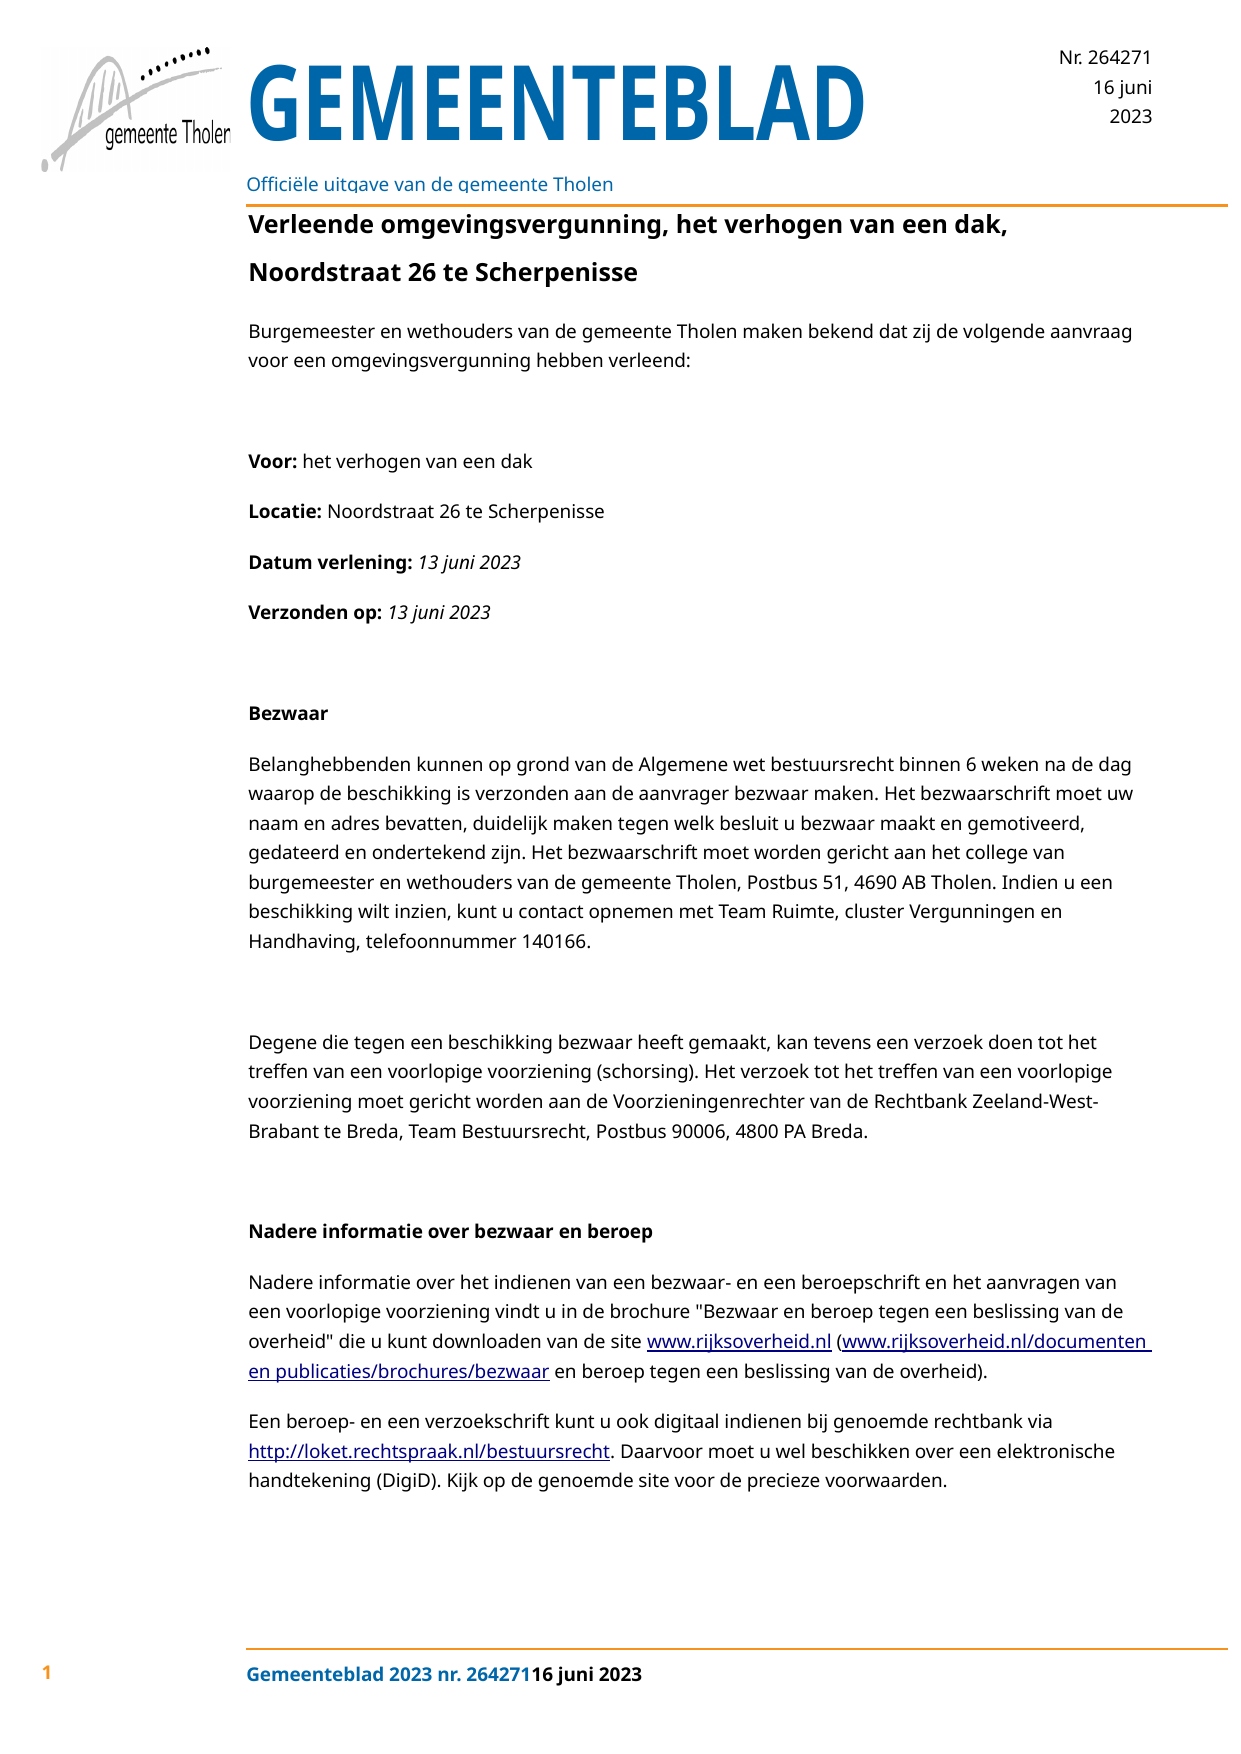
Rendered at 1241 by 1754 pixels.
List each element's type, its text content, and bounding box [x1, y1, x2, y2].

text Datum verlening: 13 juni 2023 [248, 549, 1152, 575]
text Een beroep- en een verzoekschrift kunt u ook digitaal indienen bij genoemde rechtbank via http://loket.rechtspraak.nl/bestuursrecht. Daarvoor moet u wel beschikken over een elektronische handtekening (DigiD). Kijk op de genoemde site voor de precieze voorwaarden. [248, 1408, 1152, 1493]
text Nadere informatie over het indienen van een bezwaar- en een beroepschrift en het aanvragen van een voorlopige voorziening vindt u in de brochure "Bezwaar en beroep tegen een beslissing van de overheid" die u kunt downloaden van de site www.rijksoverheid.nl (www.rijksoverheid.nl/documenten en publicaties/brochures/bezwaar en beroep tegen een beslissing van de overheid). [248, 1269, 1152, 1384]
text Nadere informatie over bezwaar en beroep [248, 1219, 1152, 1244]
text Verzonden op: 13 juni 2023 [248, 599, 1152, 625]
picture [41, 47, 231, 172]
text Burgemeester en wethouders van de gemeente Tholen maken bekend dat zij de volgende aanvraag voor een omgevingsvergunning hebben verleend: [248, 318, 1152, 373]
text Voor: het verhogen van een dak [248, 448, 1152, 474]
text Bezwaar [248, 700, 1152, 726]
text Verleende omgevingsvergunning, het verhogen van een dak, Noordstraat 26 te Scherpenisse [248, 207, 1152, 288]
text Belanghebbenden kunnen op grond van de Algemene wet bestuursrecht binnen 6 weken na de dag waarop de beschikking is verzonden aan de aanvrager bezwaar maken. Het bezwaarschrift moet uw naam en adres bevatten, duidelijk maken tegen welk besluit u bezwaar maakt en gemotiveerd, gedateerd en ondertekend zijn. Het bezwaarschrift moet worden gericht aan het college van burgemeester en wethouders van de gemeente Tholen, Postbus 51, 4690 AB Tholen. Indien u een beschikking wilt inzien, kunt u contact opnemen met Team Ruimte, cluster Vergunningen en Handhaving, telefoonnummer 140166. [248, 751, 1152, 954]
text Degene die tegen een beschikking bezwaar heeft gemaakt, kan tevens een verzoek doen tot het treffen van een voorlopige voorziening (schorsing). Het verzoek tot het treffen van een voorlopige voorziening moet gericht worden aan de Voorzieningenrechter van de Rechtbank Zeeland-West-Brabant te Breda, Team Bestuursrecht, Postbus 90006, 4800 PA Breda. [248, 1029, 1152, 1144]
text Locatie: Noordstraat 26 te Scherpenisse [248, 499, 1152, 524]
